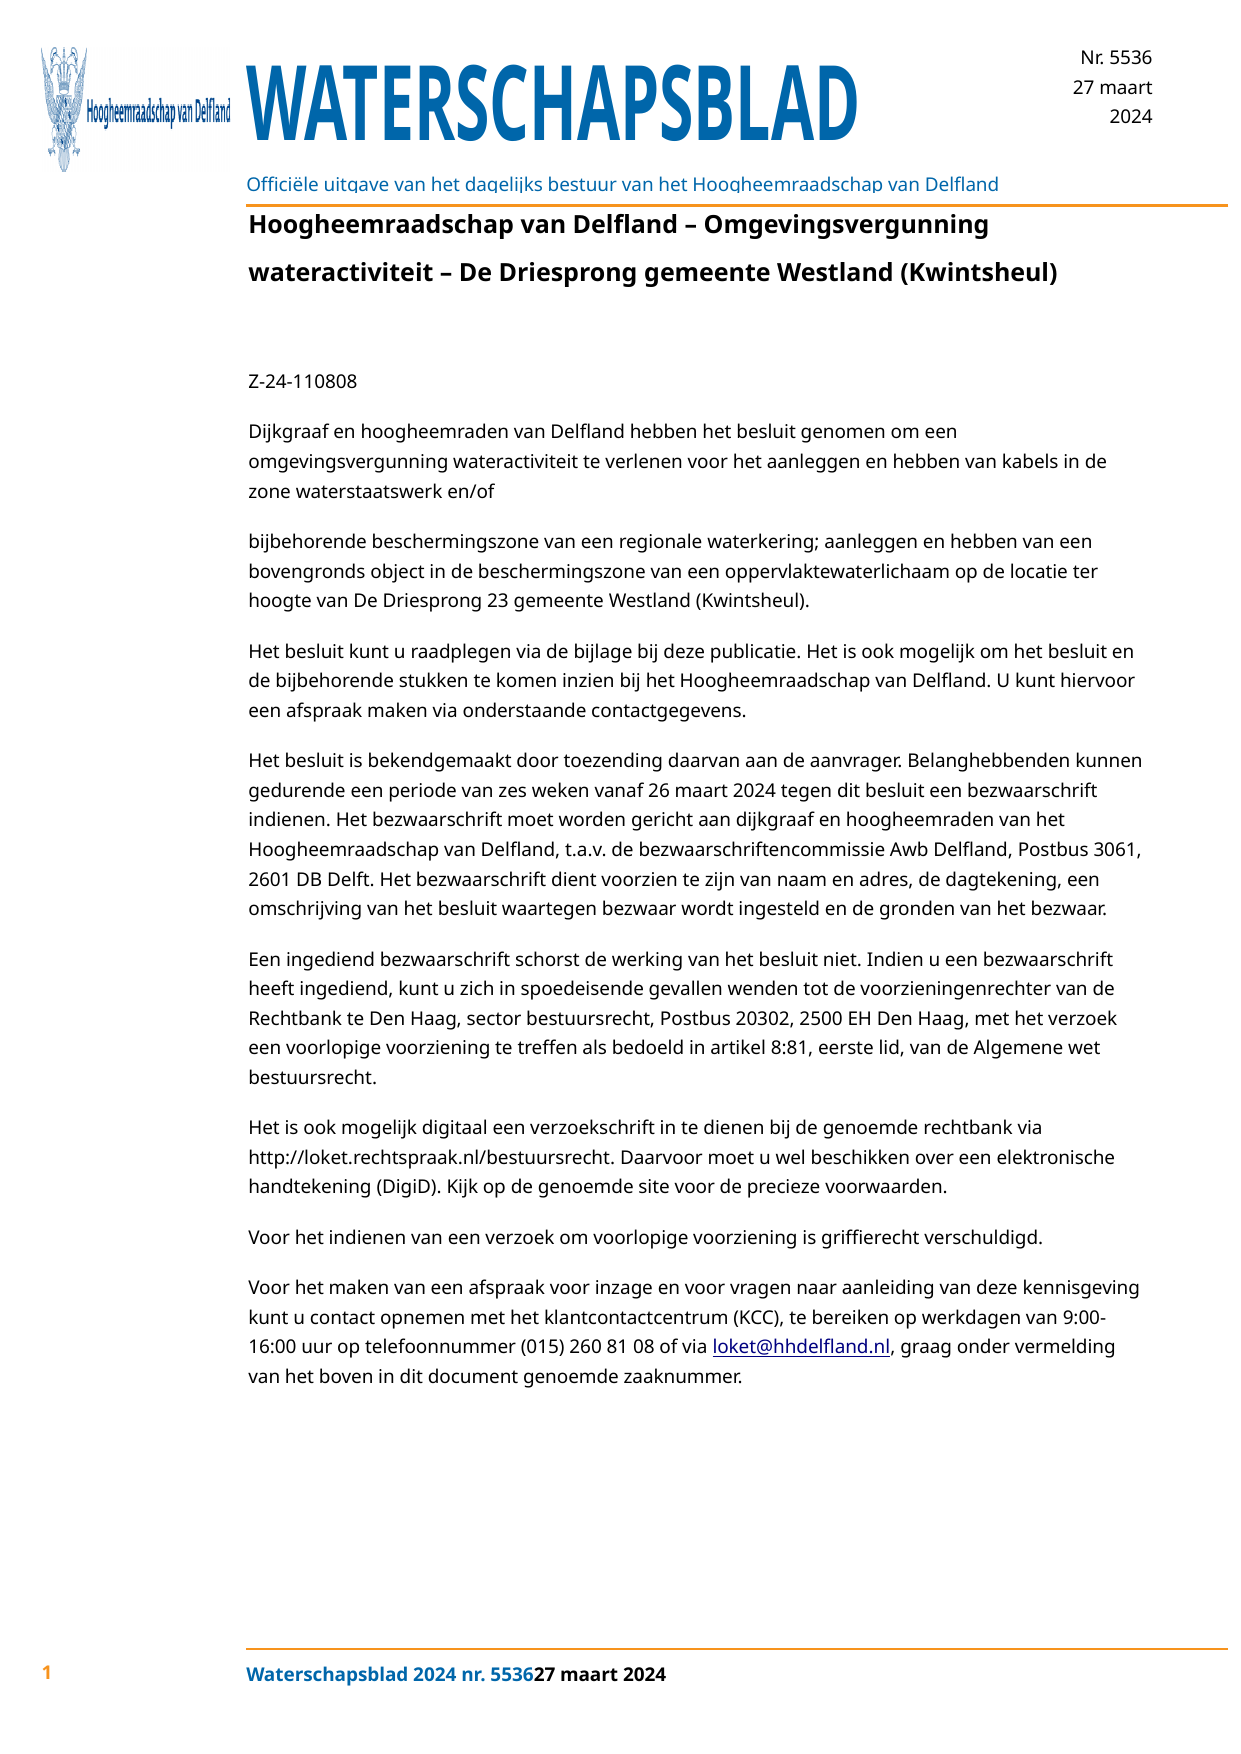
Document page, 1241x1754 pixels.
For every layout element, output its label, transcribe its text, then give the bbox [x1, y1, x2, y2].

text Het is ook mogelijk digitaal een verzoekschrift in te dienen bij de genoemde rechtbank via http://loket.rechtspraak.nl/bestuursrecht. Daarvoor moet u wel beschikken over een elektronische handtekening (DigiD). Kijk op de genoemde site voor de precieze voorwaarden. [248, 1114, 1152, 1199]
text Z-24-110808 [248, 368, 1152, 394]
text bijbehorende beschermingszone van een regionale waterkering; aanleggen en hebben van een bovengronds object in de beschermingszone van een oppervlaktewaterlichaam op de locatie ter hoogte van De Driesprong 23 gemeente Westland (Kwintsheul). [248, 528, 1152, 613]
text Voor het indienen van een verzoek om voorlopige voorziening is griffierecht verschuldigd. [248, 1224, 1152, 1250]
text Voor het maken van een afspraak voor inzage en voor vragen naar aanleiding van deze kennisgeving kunt u contact opnemen met het klantcontactcentrum (KCC), te bereiken op werkdagen van 9:00-16:00 uur op telefoonnummer (015) 260 81 08 of via loket@hhdelfland.nl, graag onder vermelding van het boven in dit document genoemde zaaknummer. [248, 1274, 1152, 1389]
text Dijkgraaf en hoogheemraden van Delfland hebben het besluit genomen om een omgevingsvergunning wateractiviteit te verlenen voor het aanleggen en hebben van kabels in de zone waterstaatswerk en/of [248, 419, 1152, 504]
text Hoogheemraadschap van Delfland – Omgevingsvergunning wateractiviteit – De Driesprong gemeente Westland (Kwintsheul) [248, 207, 1152, 288]
text Het besluit kunt u raadplegen via de bijlage bij deze publicatie. Het is ook mogelijk om het besluit en de bijbehorende stukken te komen inzien bij het Hoogheemraadschap van Delfland. U kunt hiervoor een afspraak maken via onderstaande contactgegevens. [248, 638, 1152, 723]
text Een ingediend bezwaarschrift schorst de werking van het besluit niet. Indien u een bezwaarschrift heeft ingediend, kunt u zich in spoedeisende gevallen wenden tot de voorzieningenrechter van de Rechtbank te Den Haag, sector bestuursrecht, Postbus 20302, 2500 EH Den Haag, met het verzoek een voorlopige voorziening te treffen als bedoeld in artikel 8:81, eerste lid, van de Algemene wet bestuursrecht. [248, 946, 1152, 1090]
text Het besluit is bekendgemaakt door toezending daarvan aan de aanvrager. Belanghebbenden kunnen gedurende een periode van zes weken vanaf 26 maart 2024 tegen dit besluit een bezwaarschrift indienen. Het bezwaarschrift moet worden gericht aan dijkgraaf en hoogheemraden van het Hoogheemraadschap van Delfland, t.a.v. de bezwaarschriftencommissie Awb Delfland, Postbus 3061, 2601 DB Delft. Het bezwaarschrift dient voorzien te zijn van naam en adres, de dagtekening, een omschrijving van het besluit waartegen bezwaar wordt ingesteld en de gronden van het bezwaar. [248, 747, 1152, 921]
picture [41, 47, 231, 172]
